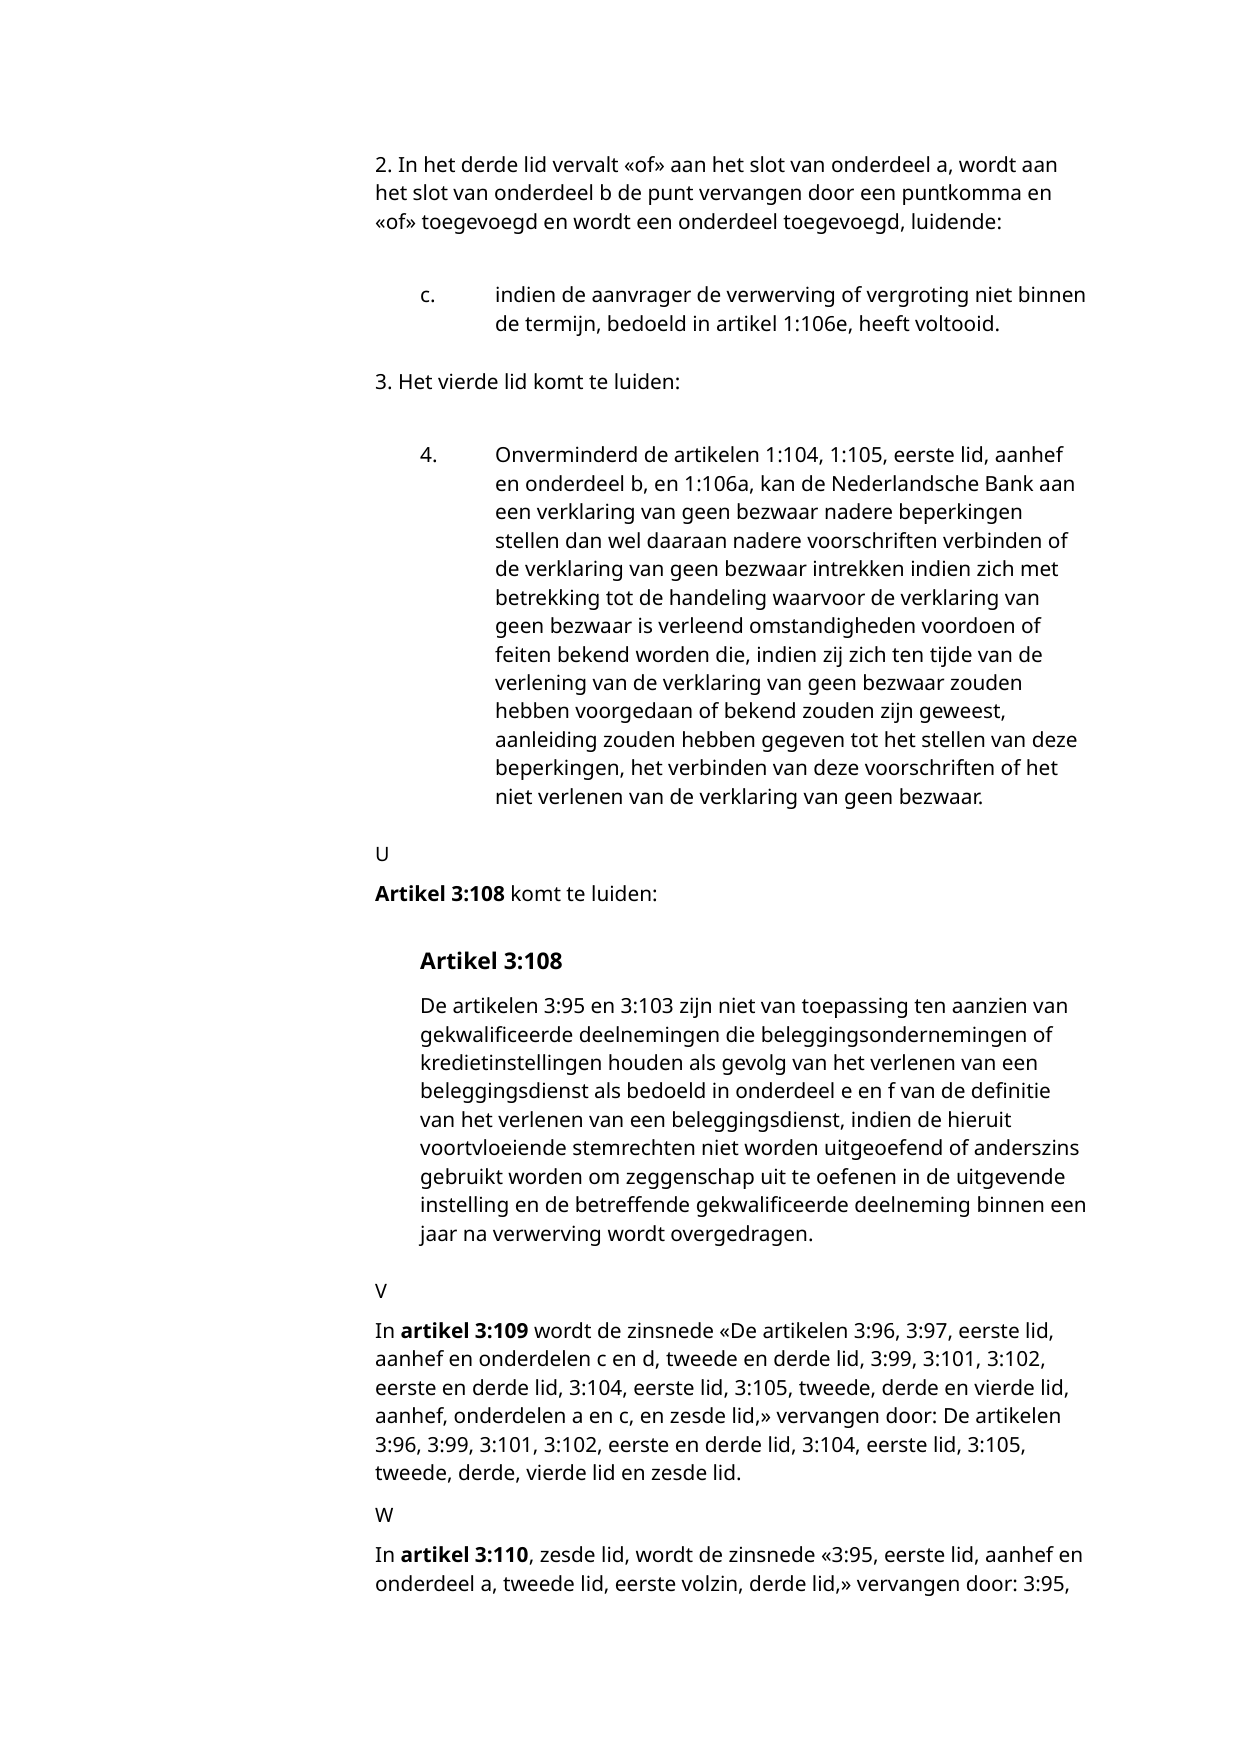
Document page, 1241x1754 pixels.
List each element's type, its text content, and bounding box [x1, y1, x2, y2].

text In artikel 3:110, zesde lid, wordt de zinsnede «3:95, eerste lid, aanhef en onderdeel a, tweede lid, eerste volzin, derde lid,» vervangen door: 3:95, [375, 1540, 1090, 1597]
text U [375, 840, 1090, 867]
text 3. Het vierde lid komt te luiden: [375, 367, 1090, 396]
list indien de aanvrager de verwerving of vergroting niet binnen de termijn, bedoeld in artikel 1:106e, heeft voltooid. [420, 280, 1090, 337]
text V [375, 1277, 1090, 1304]
text In artikel 3:109 wordt de zinsnede «De artikelen 3:96, 3:97, eerste lid, aanhef en onderdelen c en d, tweede en derde lid, 3:99, 3:101, 3:102, eerste en derde lid, 3:104, eerste lid, 3:105, tweede, derde en vierde lid, aanhef, onderdelen a en c, en zesde lid,» vervangen door: De artikelen 3:96, 3:99, 3:101, 3:102, eerste en derde lid, 3:104, eerste lid, 3:105, tweede, derde, vierde lid en zesde lid. [375, 1316, 1090, 1487]
subtitle Artikel 3:108 [420, 945, 1090, 976]
text W [375, 1502, 1090, 1528]
list Onverminderd de artikelen 1:104, 1:105, eerste lid, aanhef en onderdeel b, en 1:106a, kan de Nederlandsche Bank aan een verklaring van geen bezwaar nadere beperkingen stellen dan wel daaraan nadere voorschriften verbinden of de verklaring van geen bezwaar intrekken indien zich met betrekking tot de handeling waarvoor de verklaring van geen bezwaar is verleend omstandigheden voordoen of feiten bekend worden die, indien zij zich ten tijde van de verlening van de verklaring van geen bezwaar zouden hebben voorgedaan of bekend zouden zijn geweest, aanleiding zouden hebben gegeven tot het stellen van deze beperkingen, het verbinden van deze voorschriften of het niet verlenen van de verklaring van geen bezwaar. [420, 441, 1090, 810]
text De artikelen 3:95 en 3:103 zijn niet van toepassing ten aanzien van gekwalificeerde deelnemingen die beleggingsondernemingen of kredietinstellingen houden als gevolg van het verlenen van een beleggingsdienst als bedoeld in onderdeel e en f van de definitie van het verlenen van een beleggingsdienst, indien de hieruit voortvloeiende stemrechten niet worden uitgeoefend of anderszins gebruikt worden om zeggenschap uit te oefenen in de uitgevende instelling en de betreffende gekwalificeerde deelneming binnen een jaar na verwerving wordt overgedragen. [420, 991, 1090, 1247]
text 2. In het derde lid vervalt «of» aan het slot van onderdeel a, wordt aan het slot van onderdeel b de punt vervangen door een puntkomma en «of» toegevoegd en wordt een onderdeel toegevoegd, luidende: [375, 150, 1090, 235]
text Artikel 3:108 komt te luiden: [375, 879, 1090, 907]
